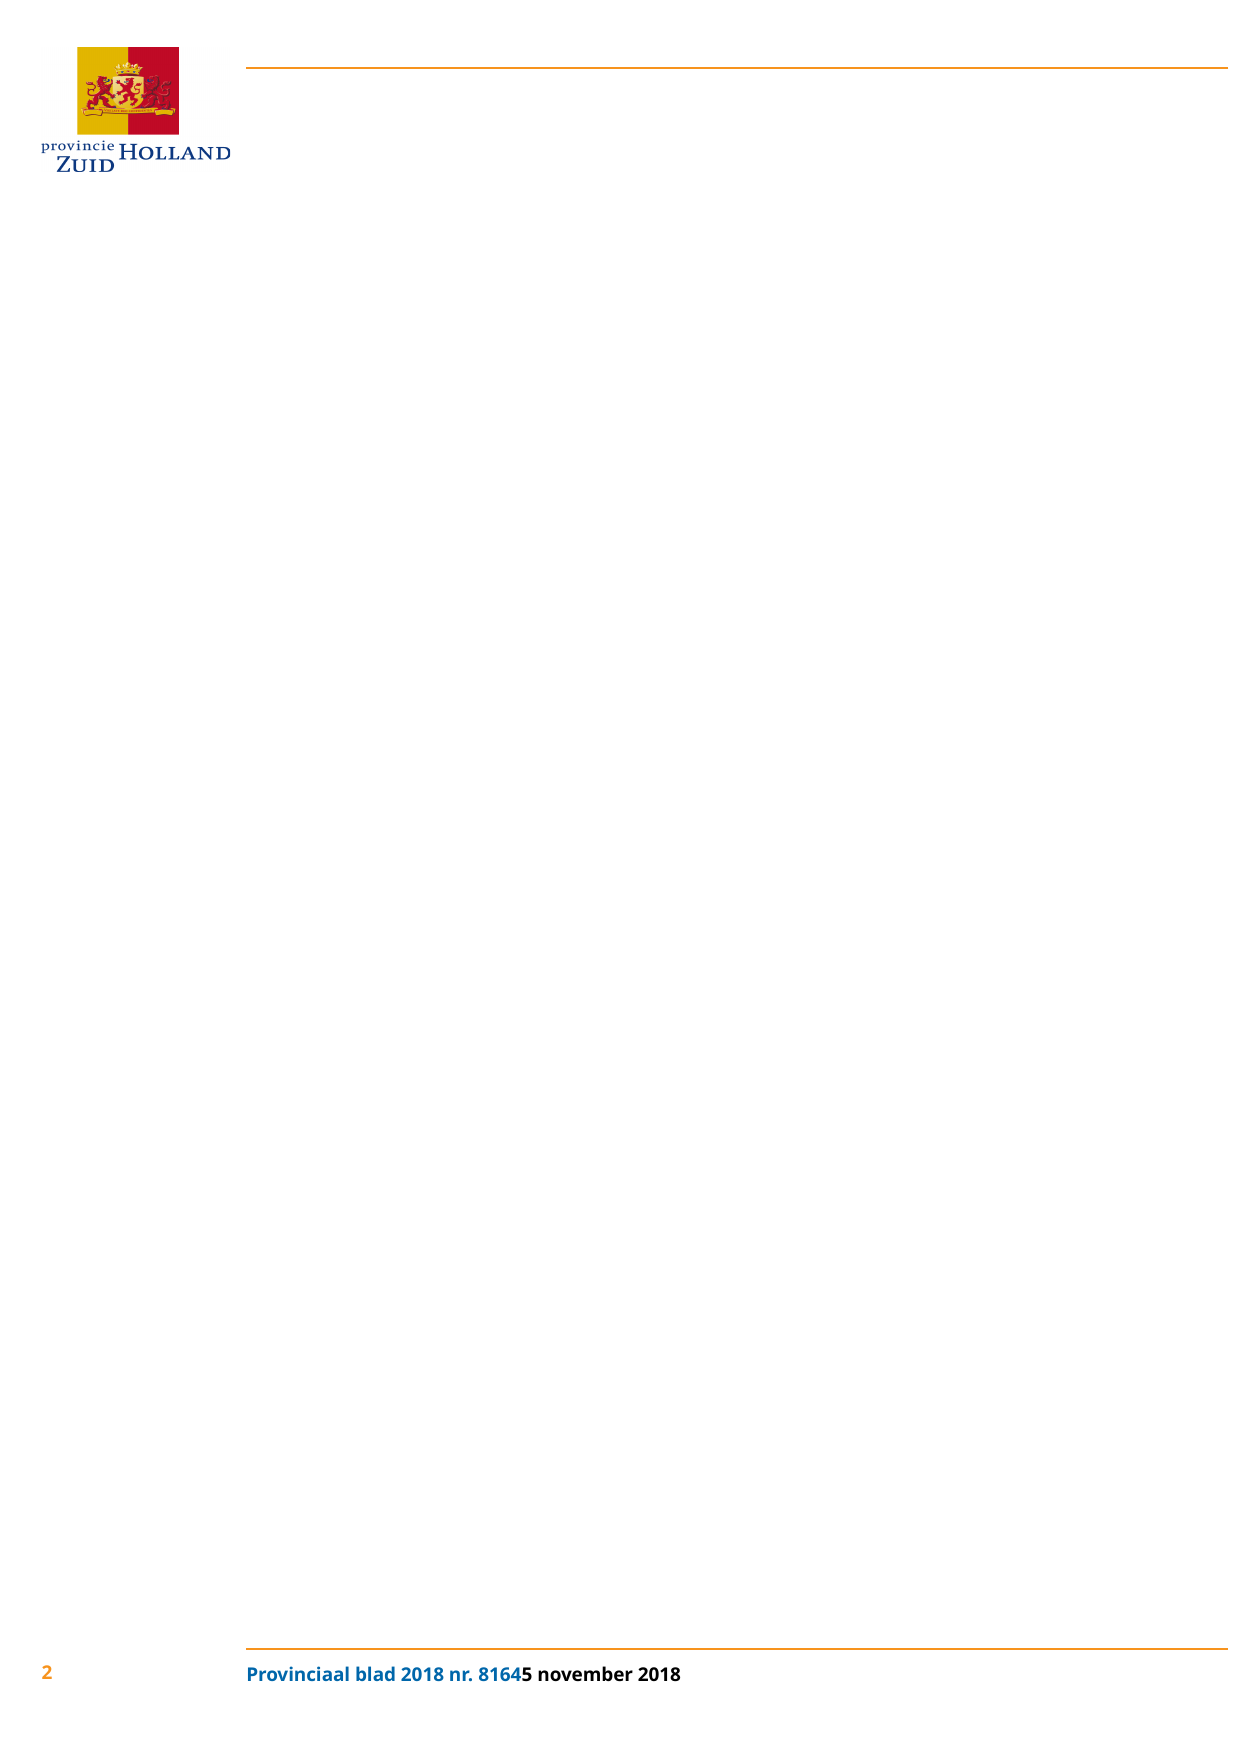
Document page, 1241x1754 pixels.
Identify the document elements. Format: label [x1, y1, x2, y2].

picture [41, 47, 231, 172]
